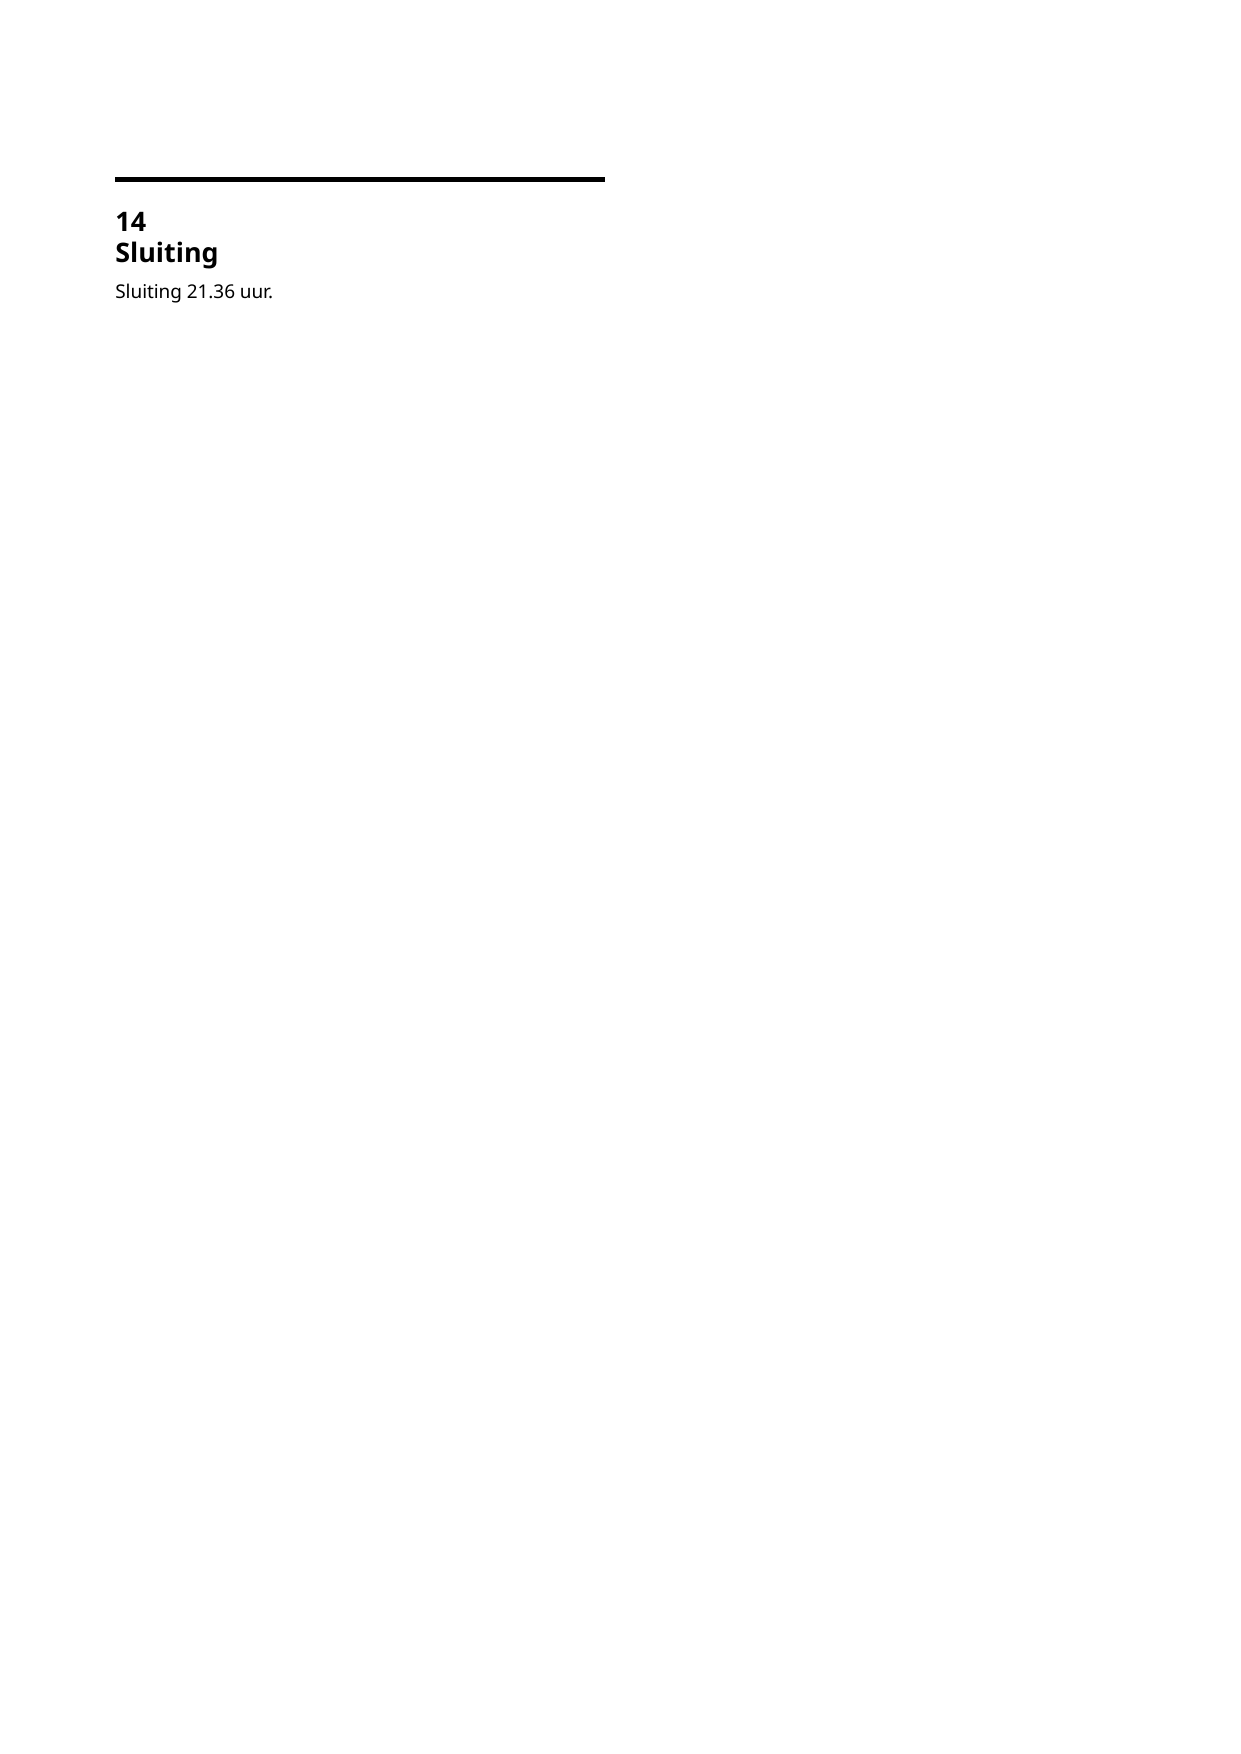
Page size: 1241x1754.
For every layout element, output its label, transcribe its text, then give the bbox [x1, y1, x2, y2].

text Sluiting 21.36 uur. [115, 283, 605, 302]
text 14 [115, 203, 605, 239]
text Sluiting [115, 239, 605, 283]
